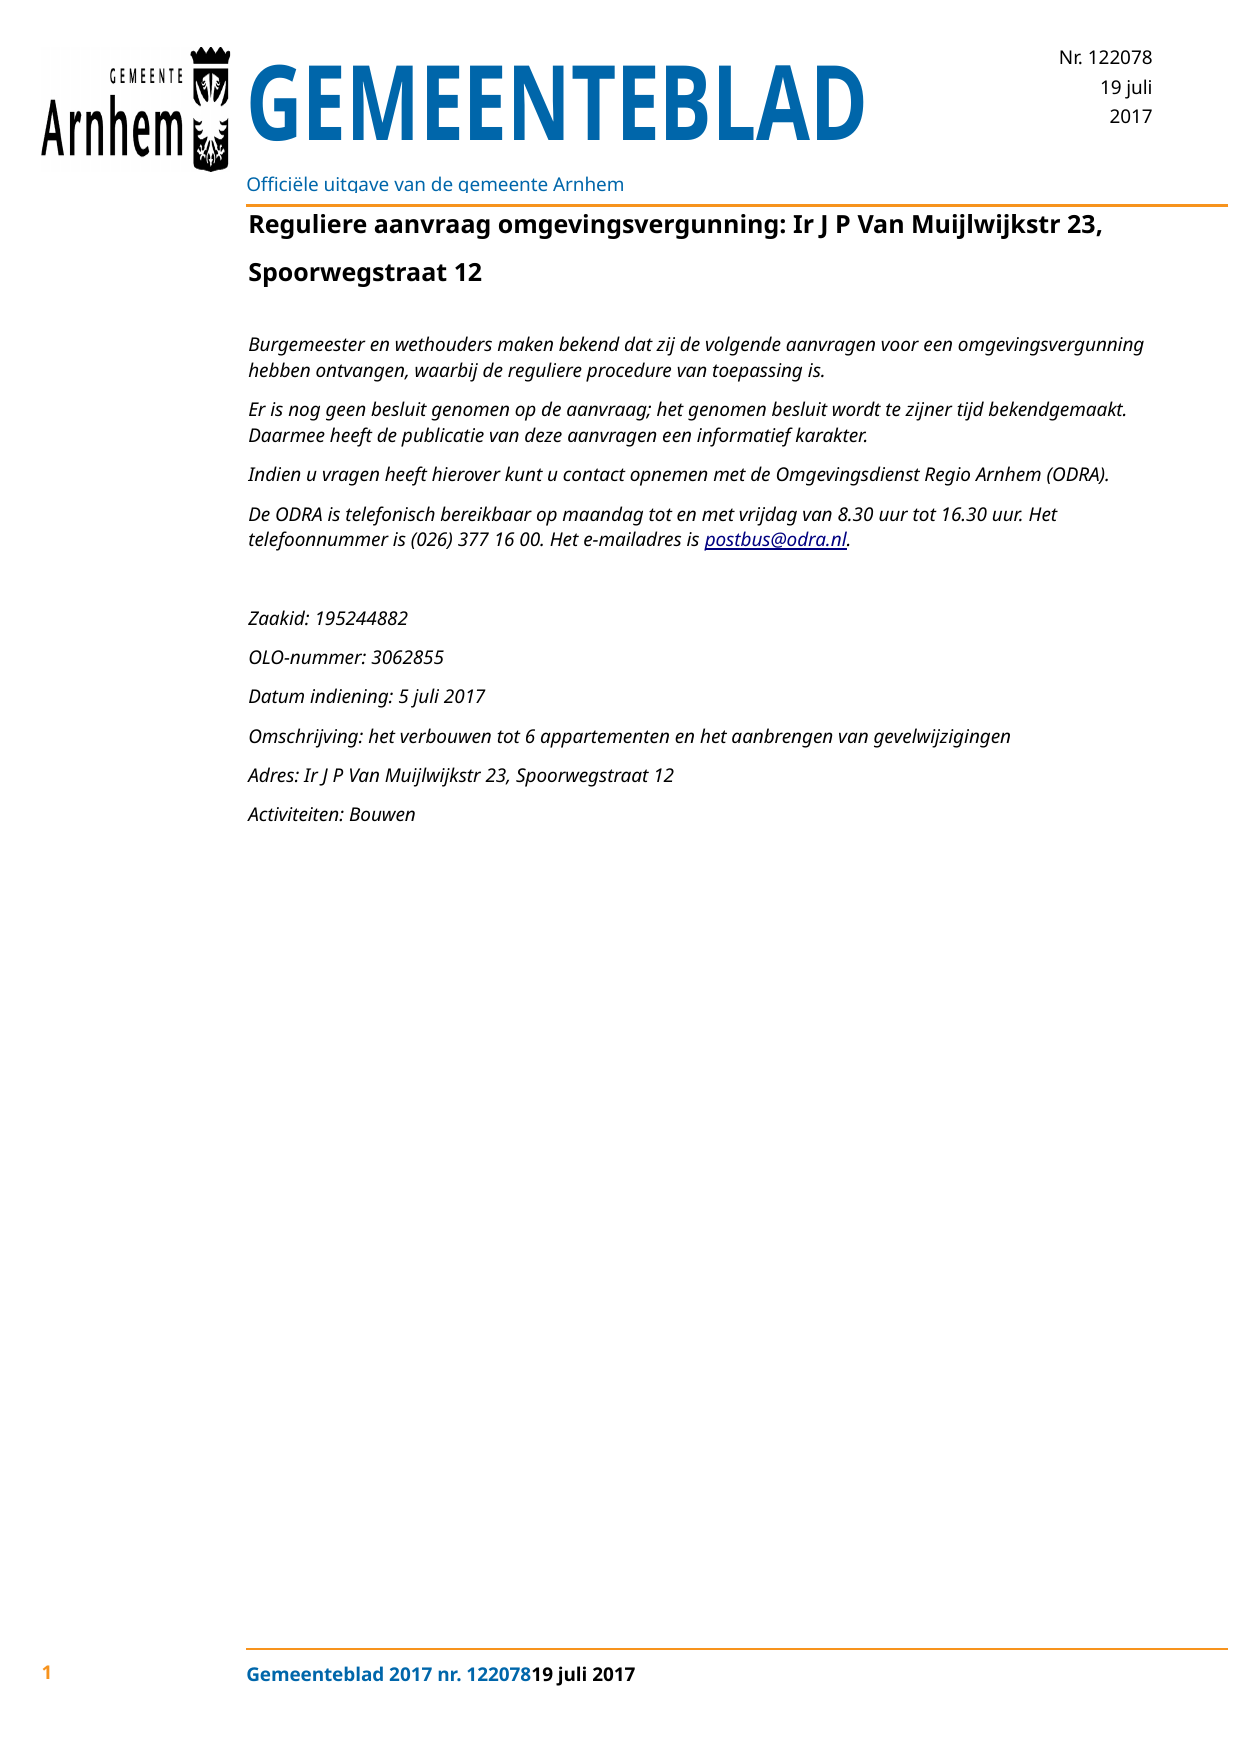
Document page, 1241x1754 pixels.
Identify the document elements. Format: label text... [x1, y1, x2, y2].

text Datum indiening: 5 juli 2017 [248, 683, 1152, 709]
text Omschrijving: het verbouwen tot 6 appartementen en het aanbrengen van gevelwijzigingen [248, 723, 1152, 748]
picture [41, 47, 231, 172]
text Activiteiten: Bouwen [248, 801, 1152, 827]
text Adres: Ir J P Van Muijlwijkstr 23, Spoorwegstraat 12 [248, 762, 1152, 788]
text Burgemeester en wethouders maken bekend dat zij de volgende aanvragen voor een omgevingsvergunning hebben ontvangen, waarbij de reguliere procedure van toepassing is. [248, 331, 1152, 383]
text Reguliere aanvraag omgevingsvergunning: Ir J P Van Muijlwijkstr 23, Spoorwegstraat 12 [248, 207, 1152, 288]
text Er is nog geen besluit genomen op de aanvraag; het genomen besluit wordt te zijner tijd bekendgemaakt. Daarmee heeft de publicatie van deze aanvragen een informatief karakter. [248, 396, 1152, 448]
text OLO-nummer: 3062855 [248, 644, 1152, 670]
text Indien u vragen heeft hierover kunt u contact opnemen met de Omgevingsdienst Regio Arnhem (ODRA). [248, 461, 1152, 487]
text De ODRA is telefonisch bereikbaar op maandag tot en met vrijdag van 8.30 uur tot 16.30 uur. Het telefoonnummer is (026) 377 16 00. Het e-mailadres is postbus@odra.nl. [248, 501, 1152, 552]
text Zaakid: 195244882 [248, 605, 1152, 631]
